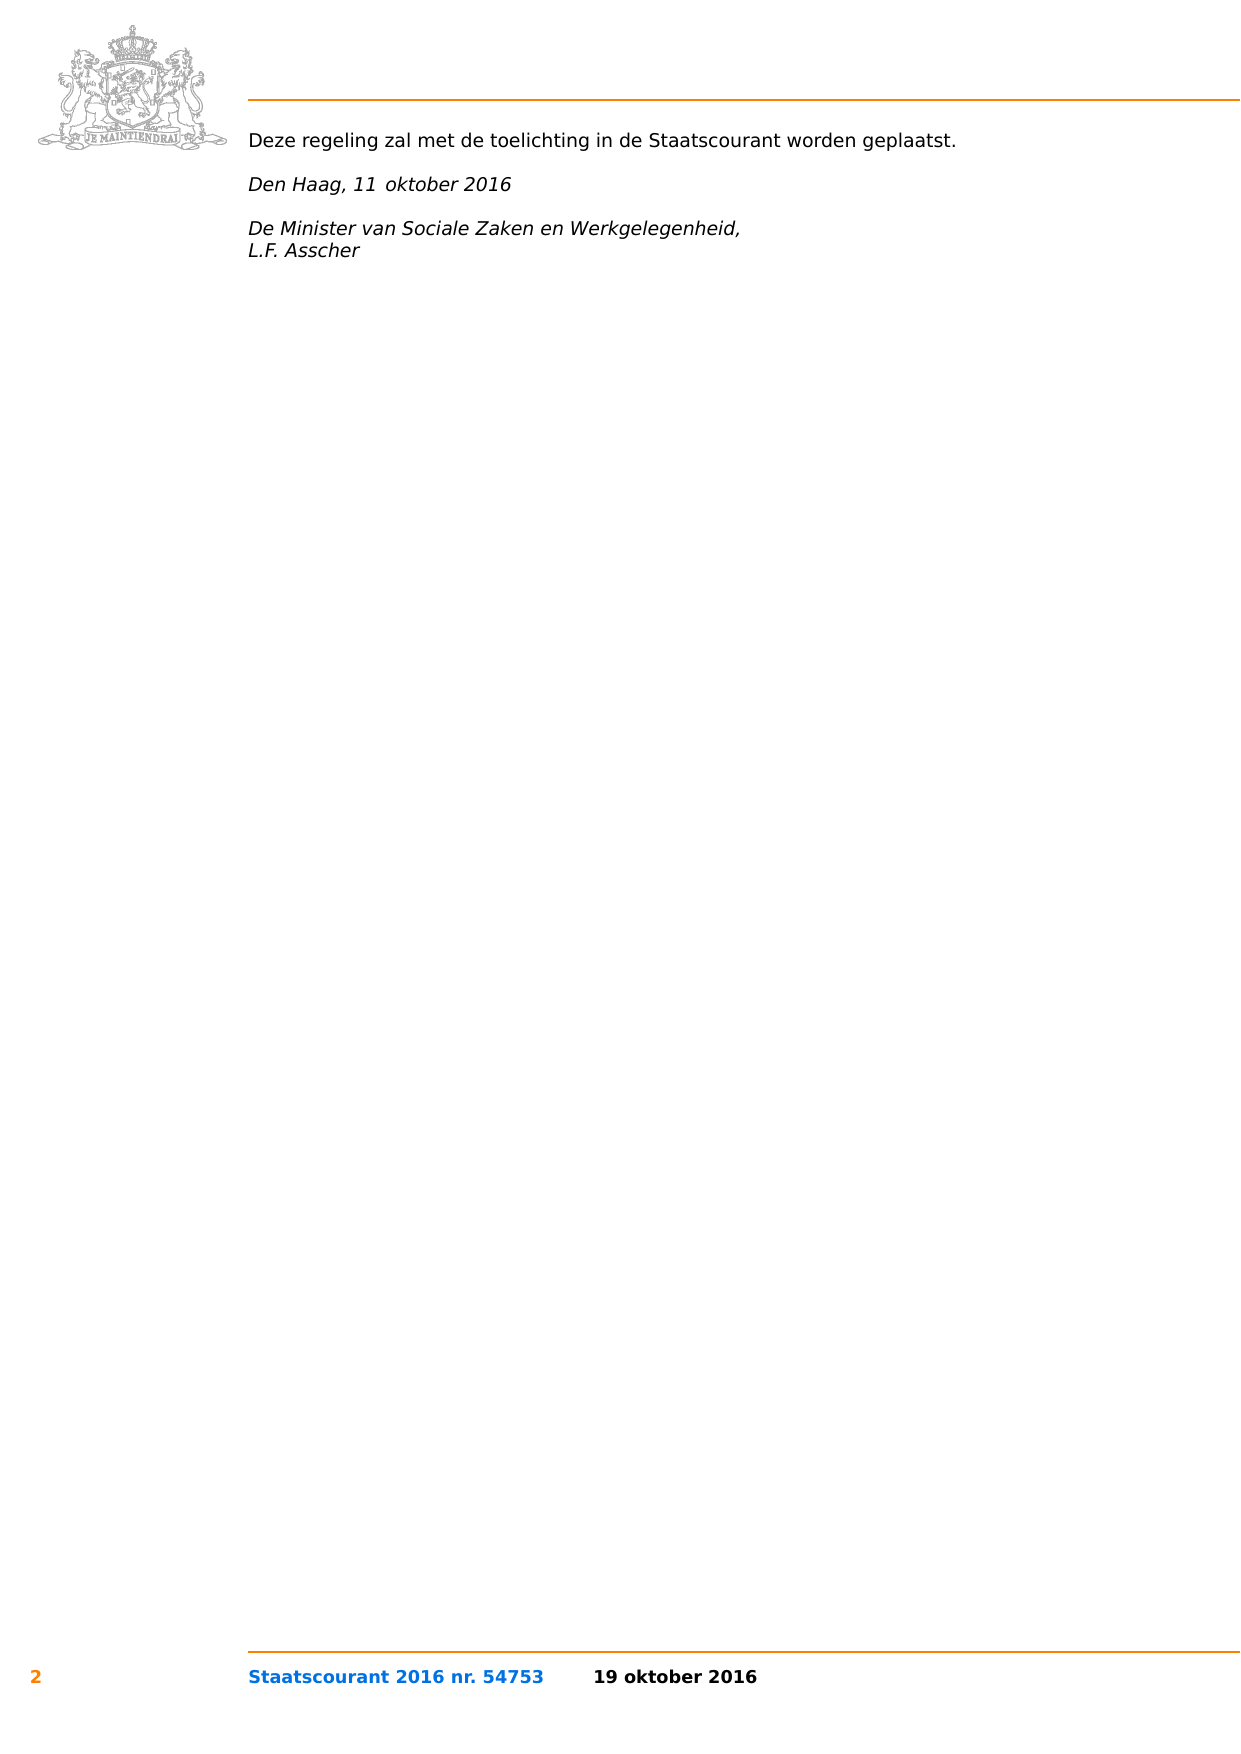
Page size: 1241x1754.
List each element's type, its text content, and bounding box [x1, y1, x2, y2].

picture [38, 25, 227, 150]
text Deze regeling zal met de toelichting in de Staatscourant worden geplaatst. [248, 130, 1163, 152]
text De Minister van Sociale Zaken en Werkgelegenheid, L.F. Asscher [248, 218, 1163, 262]
text Den Haag, 11 oktober 2016 [248, 174, 1163, 196]
